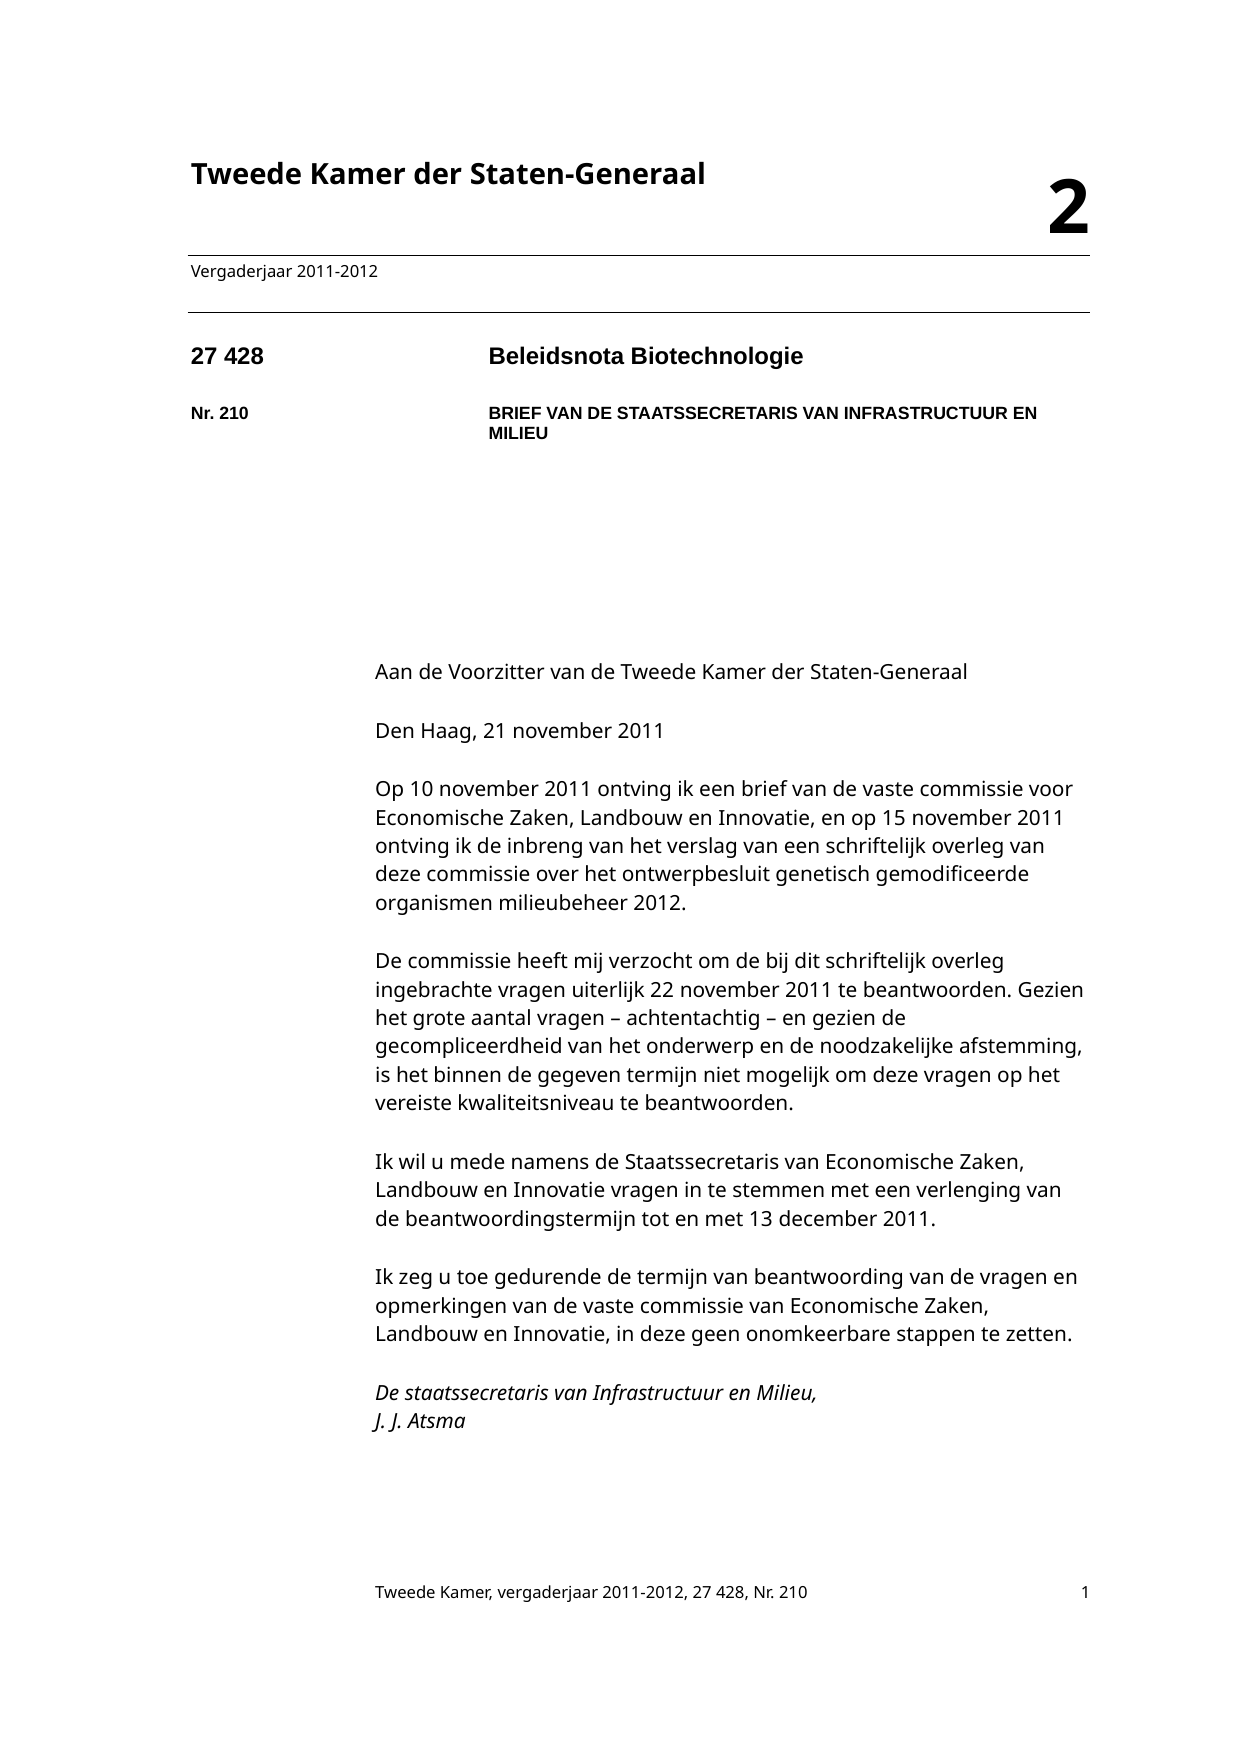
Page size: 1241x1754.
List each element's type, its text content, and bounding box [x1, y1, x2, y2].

table_cell [485, 313, 1090, 339]
table_cell 27 428 [188, 339, 485, 399]
table_cell Beleidsnota Biotechnologie [485, 339, 1090, 399]
text Op 10 november 2011 ontving ik een brief van de vaste commissie voor Economische Zaken, Landbouw en Innovatie, en op 15 november 2011 ontving ik de inbreng van het verslag van een schriftelijk overleg van deze commissie over het ontwerpbesluit genetisch gemodificeerde organismen milieubeheer 2012. [375, 774, 1090, 916]
text Ik wil u mede namens de Staatssecretaris van Economische Zaken, Landbouw en Innovatie vragen in te stemmen met een verlenging van de beantwoordingstermijn tot en met 13 december 2011. [375, 1147, 1090, 1232]
text De staatssecretaris van Infrastructuur en Milieu, [375, 1378, 1090, 1406]
text Aan de Voorzitter van de Tweede Kamer der Staten-Generaal [375, 657, 1090, 686]
text De commissie heeft mij verzocht om de bij dit schriftelijk overleg ingebrachte vragen uiterlijk 22 november 2011 te beantwoorden. Gezien het grote aantal vragen – achtentachtig – en gezien de gecompliceerdheid van het onderwerp en de noodzakelijke afstemming, is het binnen de gegeven termijn niet mogelijk om deze vragen op het vereiste kwaliteitsniveau te beantwoorden. [375, 946, 1090, 1117]
table_cell [188, 313, 485, 339]
table_header 2 [910, 150, 1090, 255]
table_header Tweede Kamer der Staten-Generaal [188, 150, 909, 255]
text J. J. Atsma [375, 1406, 1090, 1434]
table_cell BRIEF VAN DE STAATSSECRETARIS VAN INFRASTRUCTUUR EN MILIEU [485, 399, 1090, 539]
table_cell Vergaderjaar 2011-2012 [188, 256, 485, 312]
text Den Haag, 21 november 2011 [375, 716, 1090, 744]
table_cell [485, 256, 1090, 312]
text Ik zeg u toe gedurende de termijn van beantwoording van de vragen en opmerkingen van de vaste commissie van Economische Zaken, Landbouw en Innovatie, in deze geen onomkeerbare stappen te zetten. [375, 1262, 1090, 1348]
table_cell Nr. 210 [188, 399, 485, 539]
